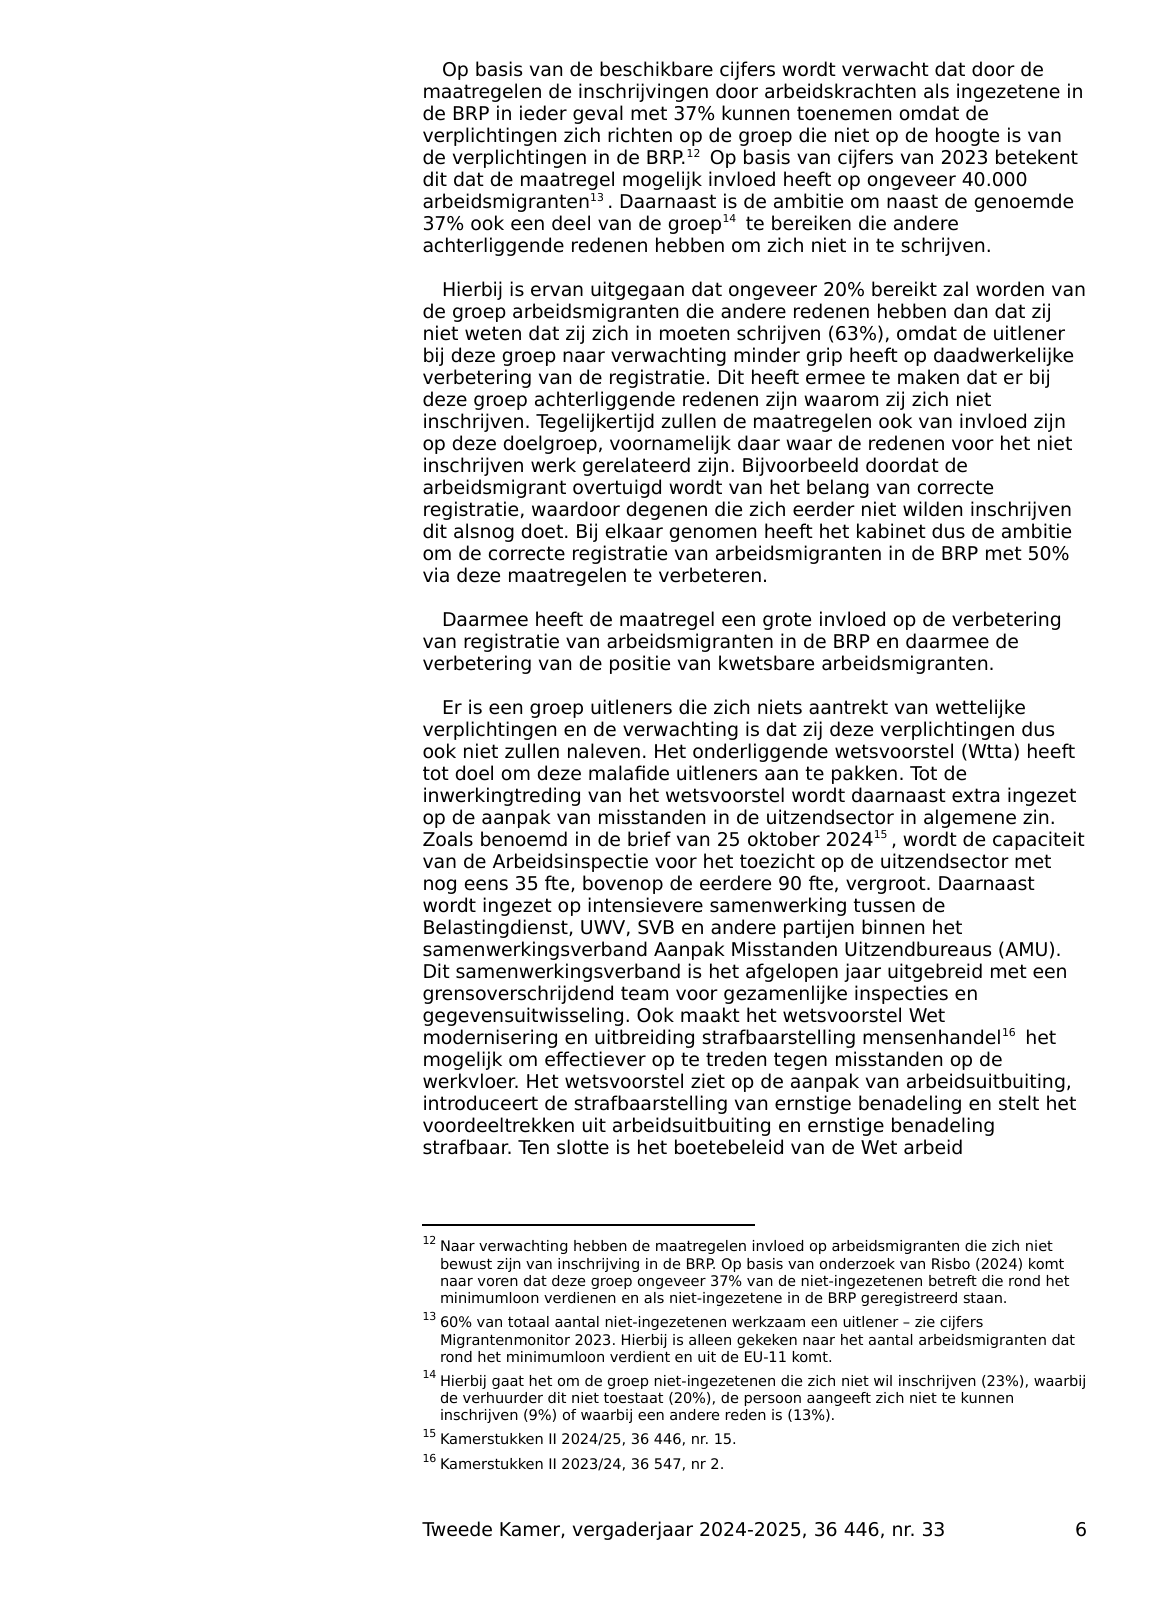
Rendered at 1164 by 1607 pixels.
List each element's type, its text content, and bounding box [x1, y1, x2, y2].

text Kamerstukken II 2023/24, 36 547, nr 2. [422, 1452, 1087, 1474]
text Naar verwachting hebben de maatregelen invloed op arbeidsmigranten die zich niet bewust zijn van inschrijving in de BRP. Op basis van onderzoek van Risbo (2024) komt naar voren dat deze groep ongeveer 37% van de niet-ingezetenen betreft die rond het minimumloon verdienen en als niet-ingezetene in de BRP geregistreerd staan. [422, 1234, 1087, 1307]
text Hierbij is ervan uitgegaan dat ongeveer 20% bereikt zal worden van de groep arbeidsmigranten die andere redenen hebben dan dat zij niet weten dat zij zich in moeten schrijven (63%), omdat de uitlener bij deze groep naar verwachting minder grip heeft op daadwerkelijke verbetering van de registratie. Dit heeft ermee te maken dat er bij deze groep achterliggende redenen zijn waarom zij zich niet inschrijven. Tegelijkertijd zullen de maatregelen ook van invloed zijn op deze doelgroep, voornamelijk daar waar de redenen voor het niet inschrijven werk gerelateerd zijn. Bijvoorbeeld doordat de arbeidsmigrant overtuigd wordt van het belang van correcte registratie, waardoor degenen die zich eerder niet wilden inschrijven dit alsnog doet. Bij elkaar genomen heeft het kabinet dus de ambitie om de correcte registratie van arbeidsmigranten in de BRP met 50% via deze maatregelen te verbeteren. [422, 279, 1087, 587]
text Hierbij gaat het om de groep niet-ingezetenen die zich niet wil inschrijven (23%), waarbij de verhuurder dit niet toestaat (20%), de persoon aangeeft zich niet te kunnen inschrijven (9%) of waarbij een andere reden is (13%). [422, 1368, 1087, 1424]
text Daarmee heeft de maatregel een grote invloed op de verbetering van registratie van arbeidsmigranten in de BRP en daarmee de verbetering van de positie van kwetsbare arbeidsmigranten. [422, 609, 1087, 675]
text Er is een groep uitleners die zich niets aantrekt van wettelijke verplichtingen en de verwachting is dat zij deze verplichtingen dus ook niet zullen naleven. Het onderliggende wetsvoorstel (Wtta) heeft tot doel om deze malafide uitleners aan te pakken. Tot de inwerkingtreding van het wetsvoorstel wordt daarnaast extra ingezet op de aanpak van misstanden in de uitzendsector in algemene zin. Zoals benoemd in de brief van 25 oktober 2024, wordt de capaciteit van de Arbeidsinspectie voor het toezicht op de uitzendsector met nog eens 35 fte, bovenop de eerdere 90 fte, vergroot. Daarnaast wordt ingezet op intensievere samenwerking tussen de Belastingdienst, UWV, SVB en andere partijen binnen het samenwerkingsverband Aanpak Misstanden Uitzendbureaus (AMU). Dit samenwerkingsverband is het afgelopen jaar uitgebreid met een grensoverschrijdend team voor gezamenlijke inspecties en gegevensuitwisseling. Ook maakt het wetsvoorstel Wet modernisering en uitbreiding strafbaarstelling mensenhandel het mogelijk om effectiever op te treden tegen misstanden op de werkvloer. Het wetsvoorstel ziet op de aanpak van arbeidsuitbuiting, introduceert de strafbaarstelling van ernstige benadeling en stelt het voordeeltrekken uit arbeidsuitbuiting en ernstige benadeling strafbaar. Ten slotte is het boetebeleid van de Wet arbeid [422, 697, 1087, 1159]
text 60% van totaal aantal niet-ingezetenen werkzaam een uitlener – zie cijfers Migrantenmonitor 2023. Hierbij is alleen gekeken naar het aantal arbeidsmigranten dat rond het minimumloon verdient en uit de EU-11 komt. [422, 1310, 1087, 1366]
text Op basis van de beschikbare cijfers wordt verwacht dat door de maatregelen de inschrijvingen door arbeidskrachten als ingezetene in de BRP in ieder geval met 37% kunnen toenemen omdat de verplichtingen zich richten op de groep die niet op de hoogte is van de verplichtingen in de BRP. Op basis van cijfers van 2023 betekent dit dat de maatregel mogelijk invloed heeft op ongeveer 40.000 arbeidsmigranten. Daarnaast is de ambitie om naast de genoemde 37% ook een deel van de groep te bereiken die andere achterliggende redenen hebben om zich niet in te schrijven. [422, 59, 1087, 257]
text Kamerstukken II 2024/25, 36 446, nr. 15. [422, 1427, 1087, 1449]
